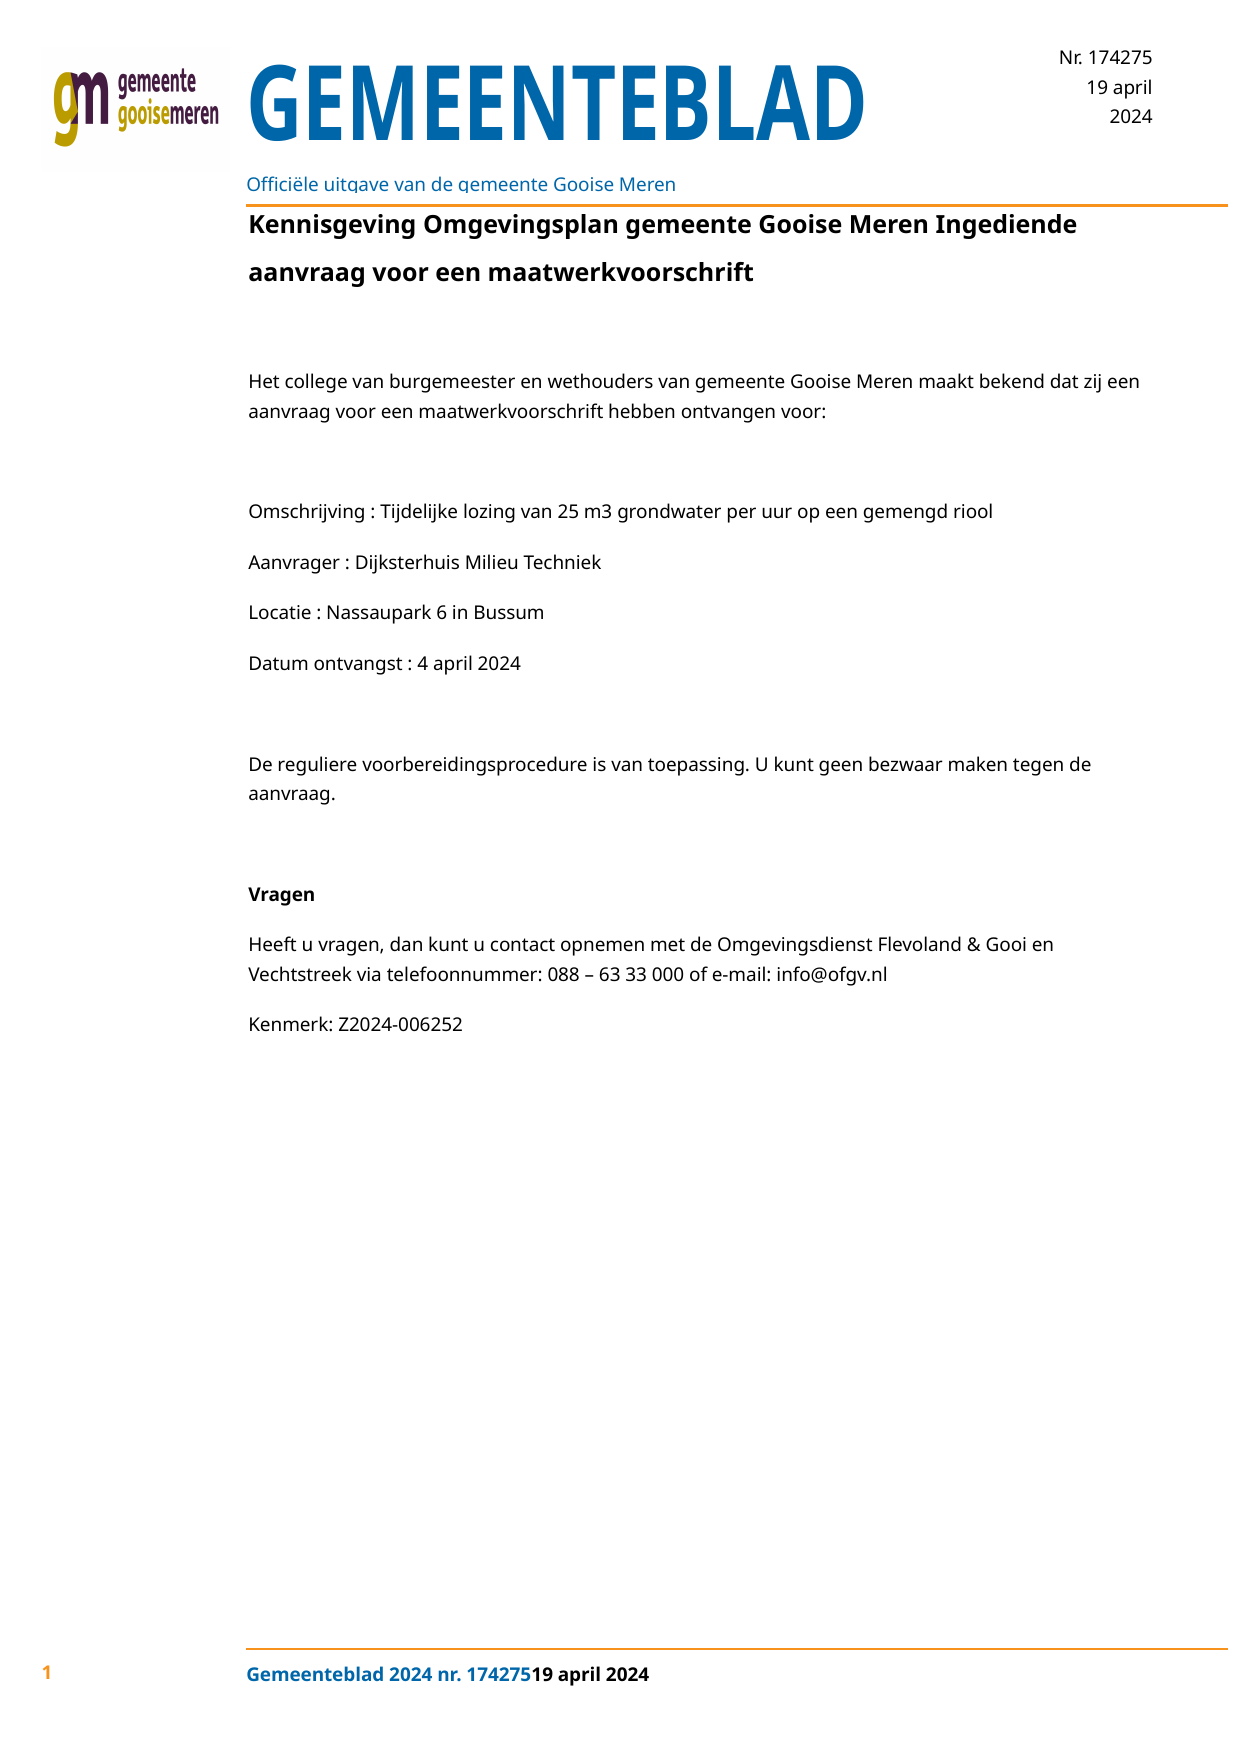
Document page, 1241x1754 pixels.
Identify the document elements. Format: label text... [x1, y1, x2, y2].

text Aanvrager : Dijksterhuis Milieu Techniek [248, 549, 1152, 575]
text Vragen [248, 881, 1152, 907]
text Omschrijving : Tijdelijke lozing van 25 m3 grondwater per uur op een gemengd riool [248, 499, 1152, 524]
text Locatie : Nassaupark 6 in Bussum [248, 599, 1152, 625]
text Datum ontvangst : 4 april 2024 [248, 650, 1152, 676]
text Kennisgeving Omgevingsplan gemeente Gooise Meren Ingediende aanvraag voor een maatwerkvoorschrift [248, 207, 1152, 288]
text Het college van burgemeester en wethouders van gemeente Gooise Meren maakt bekend dat zij een aanvraag voor een maatwerkvoorschrift hebben ontvangen voor: [248, 368, 1152, 424]
text De reguliere voorbereidingsprocedure is van toepassing. U kunt geen bezwaar maken tegen de aanvraag. [248, 751, 1152, 806]
text Kenmerk: Z2024-006252 [248, 1012, 1152, 1037]
text Heeft u vragen, dan kunt u contact opnemen met de Omgevingsdienst Flevoland & Gooi en Vechtstreek via telefoonnummer: 088 – 63 33 000 of e-mail: info@ofgv.nl [248, 932, 1152, 987]
picture [41, 47, 231, 172]
